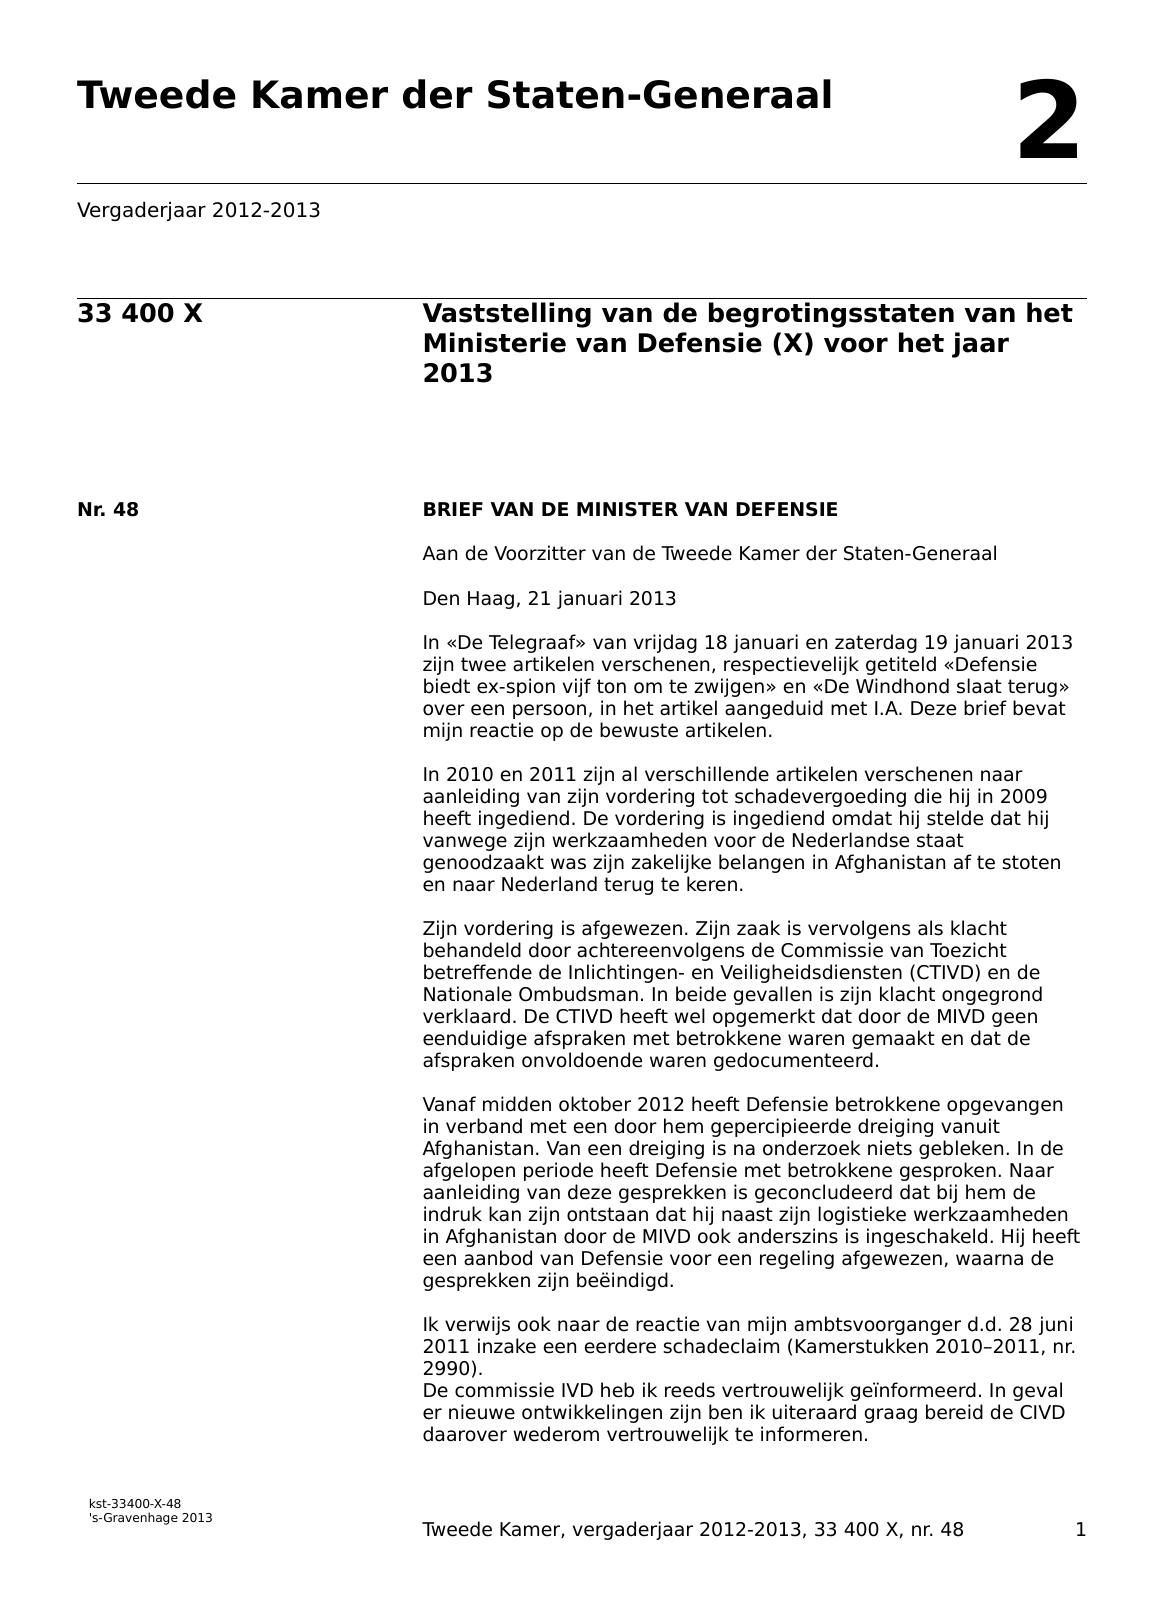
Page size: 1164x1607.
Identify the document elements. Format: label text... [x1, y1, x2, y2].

text In 2010 en 2011 zijn al verschillende artikelen verschenen naar aanleiding van zijn vordering tot schadevergoeding die hij in 2009 heeft ingediend. De vordering is ingediend omdat hij stelde dat hij vanwege zijn werkzaamheden voor de Nederlandse staat genoodzaakt was zijn zakelijke belangen in Afghanistan af te stoten en naar Nederland terug te keren. [422, 764, 1087, 896]
text Ik verwijs ook naar de reactie van mijn ambtsvoorganger d.d. 28 juni 2011 inzake een eerdere schadeclaim (Kamerstukken 2010–2011, nr. 2990). [422, 1314, 1087, 1380]
text Aan de Voorzitter van de Tweede Kamer der Staten-Generaal [422, 543, 1087, 565]
text De commissie IVD heb ik reeds vertrouwelijk geïnformeerd. In geval er nieuwe ontwikkelingen zijn ben ik uiteraard graag bereid de CIVD daarover wederom vertrouwelijk te informeren. [422, 1380, 1087, 1446]
text In «De Telegraaf» van vrijdag 18 januari en zaterdag 19 januari 2013 zijn twee artikelen verschenen, respectievelijk getiteld «Defensie biedt ex-spion vijf ton om te zwijgen» en «De Windhond slaat terug» over een persoon, in het artikel aangeduid met I.A. Deze brief bevat mijn reactie op de bewuste artikelen. [422, 632, 1087, 741]
text Den Haag, 21 januari 2013 [422, 587, 1087, 609]
table_header Tweede Kamer der Staten-Generaal [77, 59, 886, 183]
table_header 2 [886, 59, 1087, 183]
text Vanaf midden oktober 2012 heeft Defensie betrokkene opgevangen in verband met een door hem gepercipieerde dreiging vanuit Afghanistan. Van een dreiging is na onderzoek niets gebleken. In de afgelopen periode heeft Defensie met betrokkene gesproken. Naar aanleiding van deze gesprekken is geconcludeerd dat bij hem de indruk kan zijn ontstaan dat hij naast zijn logistieke werkzaamheden in Afghanistan door de MIVD ook anderszins is ingeschakeld. Hij heeft een aanbod van Defensie voor een regeling afgewezen, waarna de gesprekken zijn beëindigd. [422, 1094, 1087, 1292]
subtitle 33 400 X Vaststelling van de begrotingsstaten van het Ministerie van Defensie (X) voor het jaar 2013 [77, 299, 1087, 388]
text Zijn vordering is afgewezen. Zijn zaak is vervolgens als klacht behandeld door achtereenvolgens de Commissie van Toezicht betreffende de Inlichtingen- en Veiligheidsdiensten (CTIVD) en de Nationale Ombudsman. In beide gevallen is zijn klacht ongegrond verklaard. De CTIVD heeft wel opgemerkt dat door de MIVD geen eenduidige afspraken met betrokkene waren gemaakt en dat de afspraken onvoldoende waren gedocumenteerd. [422, 918, 1087, 1072]
subtitle Nr. 48 BRIEF VAN DE MINISTER VAN DEFENSIE [77, 499, 1087, 521]
table_cell Vergaderjaar 2012-2013 [77, 184, 1087, 298]
text kst-33400-X-48 [88, 1497, 323, 1511]
text 's-Gravenhage 2013 [88, 1511, 323, 1525]
